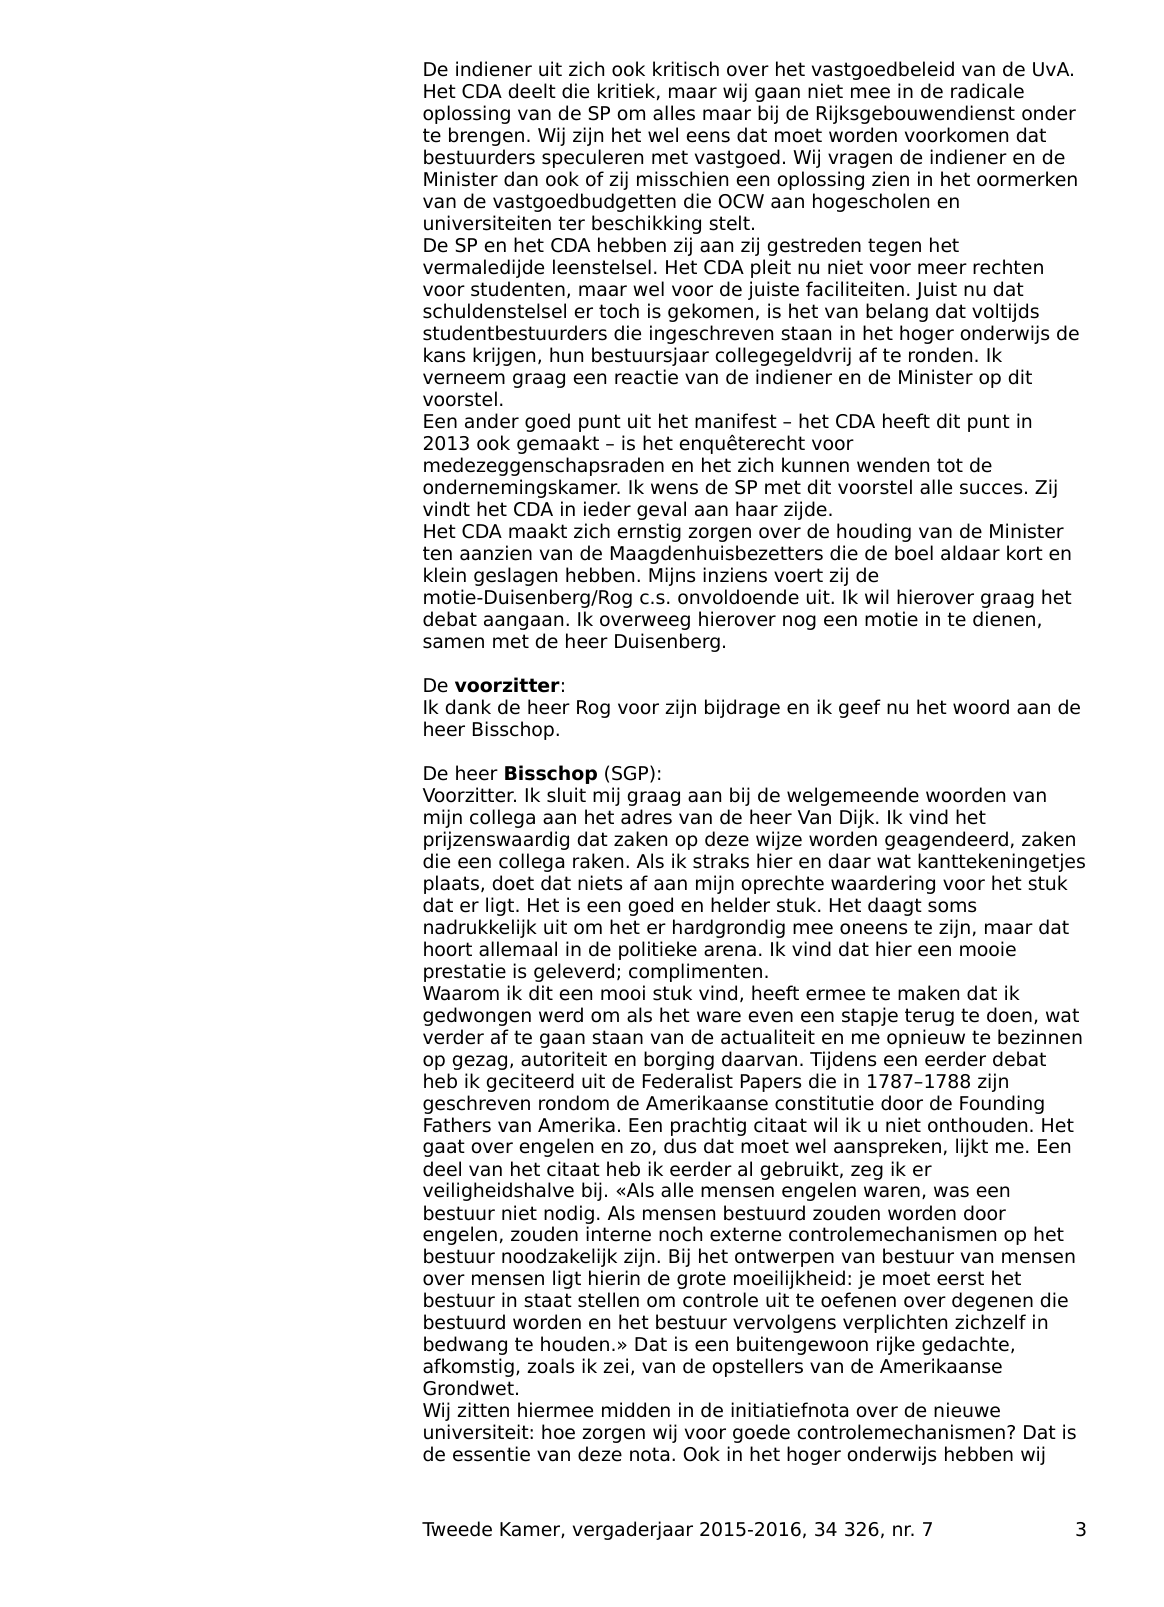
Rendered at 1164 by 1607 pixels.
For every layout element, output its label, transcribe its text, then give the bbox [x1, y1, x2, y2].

text Ik dank de heer Rog voor zijn bijdrage en ik geef nu het woord aan de heer Bisschop. [422, 697, 1087, 741]
text Een ander goed punt uit het manifest – het CDA heeft dit punt in 2013 ook gemaakt – is het enquêterecht voor medezeggenschapsraden en het zich kunnen wenden tot de ondernemingskamer. Ik wens de SP met dit voorstel alle succes. Zij vindt het CDA in ieder geval aan haar zijde. [422, 411, 1087, 521]
text Waarom ik dit een mooi stuk vind, heeft ermee te maken dat ik gedwongen werd om als het ware even een stapje terug te doen, wat verder af te gaan staan van de actualiteit en me opnieuw te bezinnen op gezag, autoriteit en borging daarvan. Tijdens een eerder debat heb ik geciteerd uit de Federalist Papers die in 1787–1788 zijn geschreven rondom de Amerikaanse constitutie door de Founding Fathers van Amerika. Een prachtig citaat wil ik u niet onthouden. Het gaat over engelen en zo, dus dat moet wel aanspreken, lijkt me. Een deel van het citaat heb ik eerder al gebruikt, zeg ik er veiligheidshalve bij. «Als alle mensen engelen waren, was een bestuur niet nodig. Als mensen bestuurd zouden worden door engelen, zouden interne noch externe controlemechanismen op het bestuur noodzakelijk zijn. Bij het ontwerpen van bestuur van mensen over mensen ligt hierin de grote moeilijkheid: je moet eerst het bestuur in staat stellen om controle uit te oefenen over degenen die bestuurd worden en het bestuur vervolgens verplichten zichzelf in bedwang te houden.» Dat is een buitengewoon rijke gedachte, afkomstig, zoals ik zei, van de opstellers van de Amerikaanse Grondwet. [422, 983, 1087, 1400]
text De voorzitter: [422, 675, 1087, 697]
text Wij zitten hiermee midden in de initiatiefnota over de nieuwe universiteit: hoe zorgen wij voor goede controlemechanismen? Dat is de essentie van deze nota. Ook in het hoger onderwijs hebben wij [422, 1400, 1087, 1466]
text Voorzitter. Ik sluit mij graag aan bij de welgemeende woorden van mijn collega aan het adres van de heer Van Dijk. Ik vind het prijzenswaardig dat zaken op deze wijze worden geagendeerd, zaken die een collega raken. Als ik straks hier en daar wat kanttekeningetjes plaats, doet dat niets af aan mijn oprechte waardering voor het stuk dat er ligt. Het is een goed en helder stuk. Het daagt soms nadrukkelijk uit om het er hardgrondig mee oneens te zijn, maar dat hoort allemaal in de politieke arena. Ik vind dat hier een mooie prestatie is geleverd; complimenten. [422, 785, 1087, 983]
text Het CDA maakt zich ernstig zorgen over de houding van de Minister ten aanzien van de Maagdenhuisbezetters die de boel aldaar kort en klein geslagen hebben. Mijns inziens voert zij de motie-Duisenberg/Rog c.s. onvoldoende uit. Ik wil hierover graag het debat aangaan. Ik overweeg hierover nog een motie in te dienen, samen met de heer Duisenberg. [422, 521, 1087, 652]
text De indiener uit zich ook kritisch over het vastgoedbeleid van de UvA. Het CDA deelt die kritiek, maar wij gaan niet mee in de radicale oplossing van de SP om alles maar bij de Rijksgebouwendienst onder te brengen. Wij zijn het wel eens dat moet worden voorkomen dat bestuurders speculeren met vastgoed. Wij vragen de indiener en de Minister dan ook of zij misschien een oplossing zien in het oormerken van de vastgoedbudgetten die OCW aan hogescholen en universiteiten ter beschikking stelt. [422, 59, 1087, 235]
text De SP en het CDA hebben zij aan zij gestreden tegen het vermaledijde leenstelsel. Het CDA pleit nu niet voor meer rechten voor studenten, maar wel voor de juiste faciliteiten. Juist nu dat schuldenstelsel er toch is gekomen, is het van belang dat voltijds studentbestuurders die ingeschreven staan in het hoger onderwijs de kans krijgen, hun bestuursjaar collegegeldvrij af te ronden. Ik verneem graag een reactie van de indiener en de Minister op dit voorstel. [422, 235, 1087, 411]
text De heer Bisschop (SGP): [422, 763, 1087, 785]
